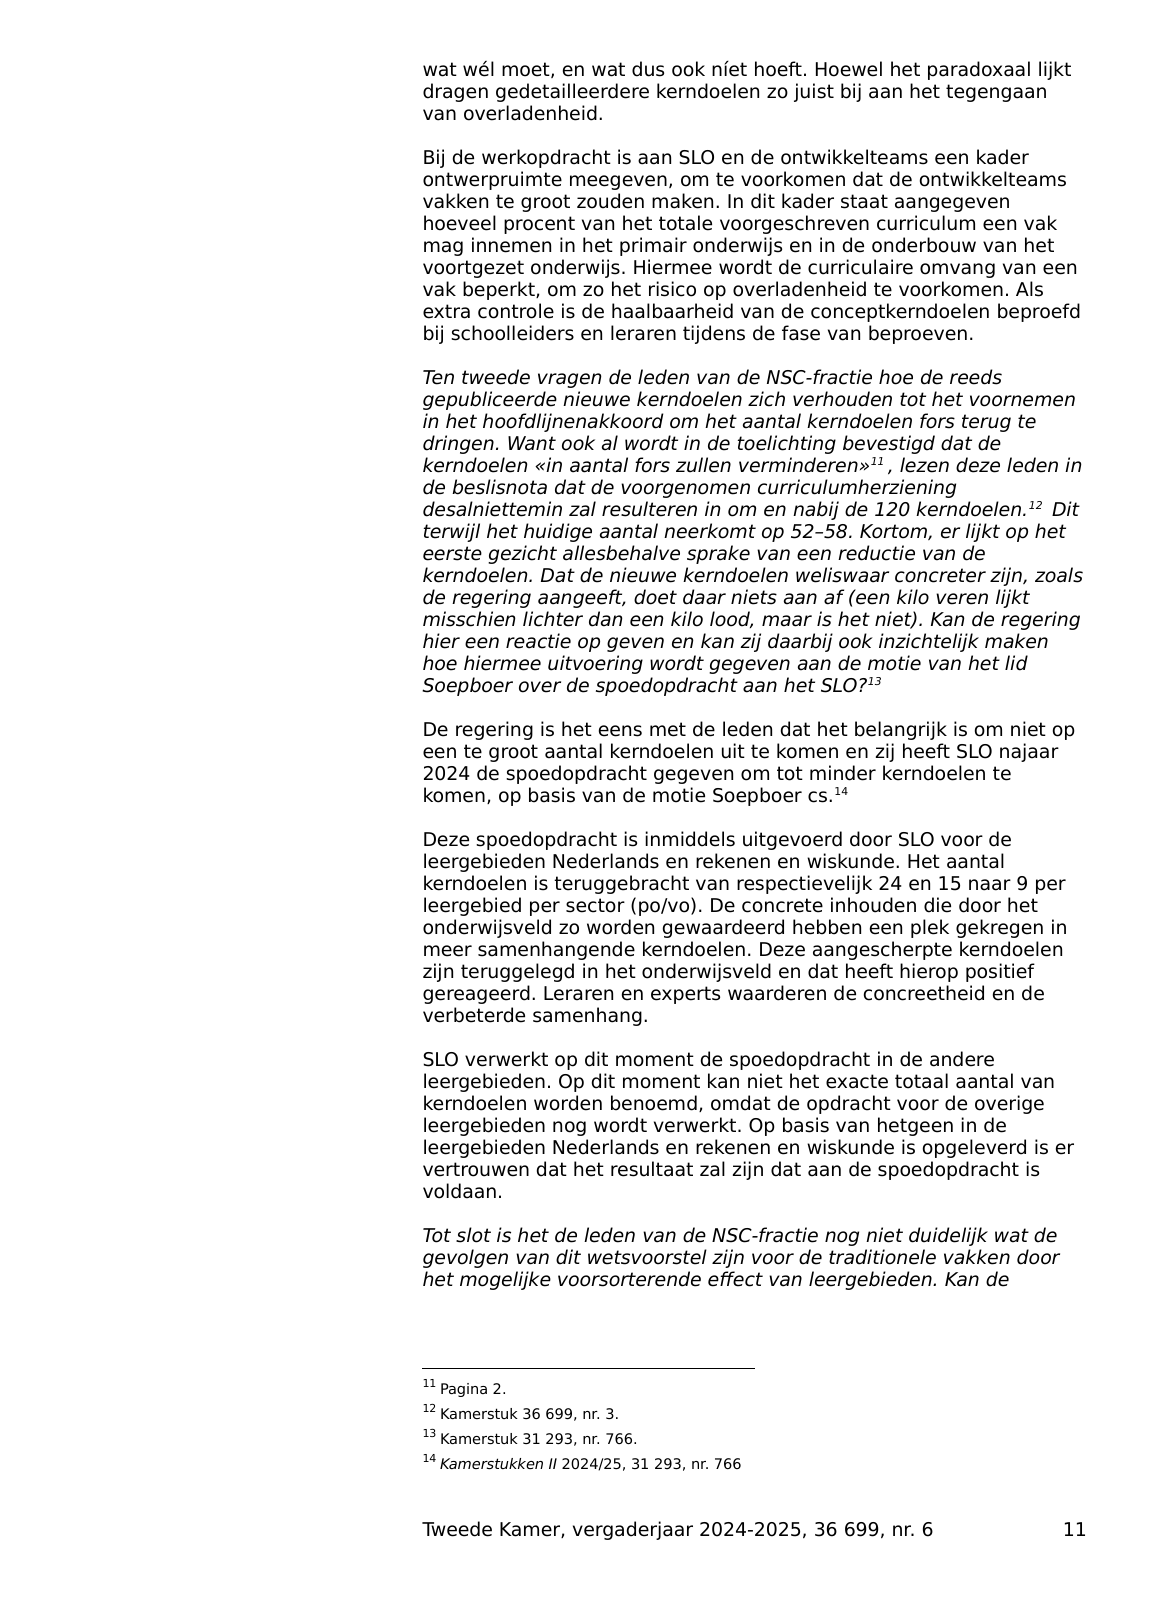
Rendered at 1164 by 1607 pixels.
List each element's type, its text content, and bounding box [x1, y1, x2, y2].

text Deze spoedopdracht is inmiddels uitgevoerd door SLO voor de leergebieden Nederlands en rekenen en wiskunde. Het aantal kerndoelen is teruggebracht van respectievelijk 24 en 15 naar 9 per leergebied per sector (po/vo). De concrete inhouden die door het onderwijsveld zo worden gewaardeerd hebben een plek gekregen in meer samenhangende kerndoelen. Deze aangescherpte kerndoelen zijn teruggelegd in het onderwijsveld en dat heeft hierop positief gereageerd. Leraren en experts waarderen de concreetheid en de verbeterde samenhang. [422, 829, 1087, 1027]
text Kamerstukken II 2024/25, 31 293, nr. 766 [422, 1452, 1087, 1474]
text wat wél moet, en wat dus ook níet hoeft. Hoewel het paradoxaal lijkt dragen gedetailleerdere kerndoelen zo juist bij aan het tegengaan van overladenheid. [422, 59, 1087, 125]
text Kamerstuk 36 699, nr. 3. [422, 1402, 1087, 1424]
text Pagina 2. [422, 1377, 1087, 1399]
text Kamerstuk 31 293, nr. 766. [422, 1427, 1087, 1449]
text Ten tweede vragen de leden van de NSC-fractie hoe de reeds gepubliceerde nieuwe kerndoelen zich verhouden tot het voornemen in het hoofdlijnenakkoord om het aantal kerndoelen fors terug te dringen. Want ook al wordt in de toelichting bevestigd dat de kerndoelen «in aantal fors zullen verminderen», lezen deze leden in de beslisnota dat de voorgenomen curriculumherziening desalniettemin zal resulteren in om en nabij de 120 kerndoelen. Dit terwijl het huidige aantal neerkomt op 52–58. Kortom, er lijkt op het eerste gezicht allesbehalve sprake van een reductie van de kerndoelen. Dat de nieuwe kerndoelen weliswaar concreter zijn, zoals de regering aangeeft, doet daar niets aan af (een kilo veren lijkt misschien lichter dan een kilo lood, maar is het niet). Kan de regering hier een reactie op geven en kan zij daarbij ook inzichtelijk maken hoe hiermee uitvoering wordt gegeven aan de motie van het lid Soepboer over de spoedopdracht aan het SLO? [422, 367, 1087, 697]
text Tot slot is het de leden van de NSC-fractie nog niet duidelijk wat de gevolgen van dit wetsvoorstel zijn voor de traditionele vakken door het mogelijke voorsorterende effect van leergebieden. Kan de [422, 1225, 1087, 1291]
text De regering is het eens met de leden dat het belangrijk is om niet op een te groot aantal kerndoelen uit te komen en zij heeft SLO najaar 2024 de spoedopdracht gegeven om tot minder kerndoelen te komen, op basis van de motie Soepboer cs. [422, 719, 1087, 807]
text Bij de werkopdracht is aan SLO en de ontwikkelteams een kader ontwerpruimte meegeven, om te voorkomen dat de ontwikkelteams vakken te groot zouden maken. In dit kader staat aangegeven hoeveel procent van het totale voorgeschreven curriculum een vak mag innemen in het primair onderwijs en in de onderbouw van het voortgezet onderwijs. Hiermee wordt de curriculaire omvang van een vak beperkt, om zo het risico op overladenheid te voorkomen. Als extra controle is de haalbaarheid van de conceptkerndoelen beproefd bij schoolleiders en leraren tijdens de fase van beproeven. [422, 147, 1087, 345]
text SLO verwerkt op dit moment de spoedopdracht in de andere leergebieden. Op dit moment kan niet het exacte totaal aantal van kerndoelen worden benoemd, omdat de opdracht voor de overige leergebieden nog wordt verwerkt. Op basis van hetgeen in de leergebieden Nederlands en rekenen en wiskunde is opgeleverd is er vertrouwen dat het resultaat zal zijn dat aan de spoedopdracht is voldaan. [422, 1049, 1087, 1203]
